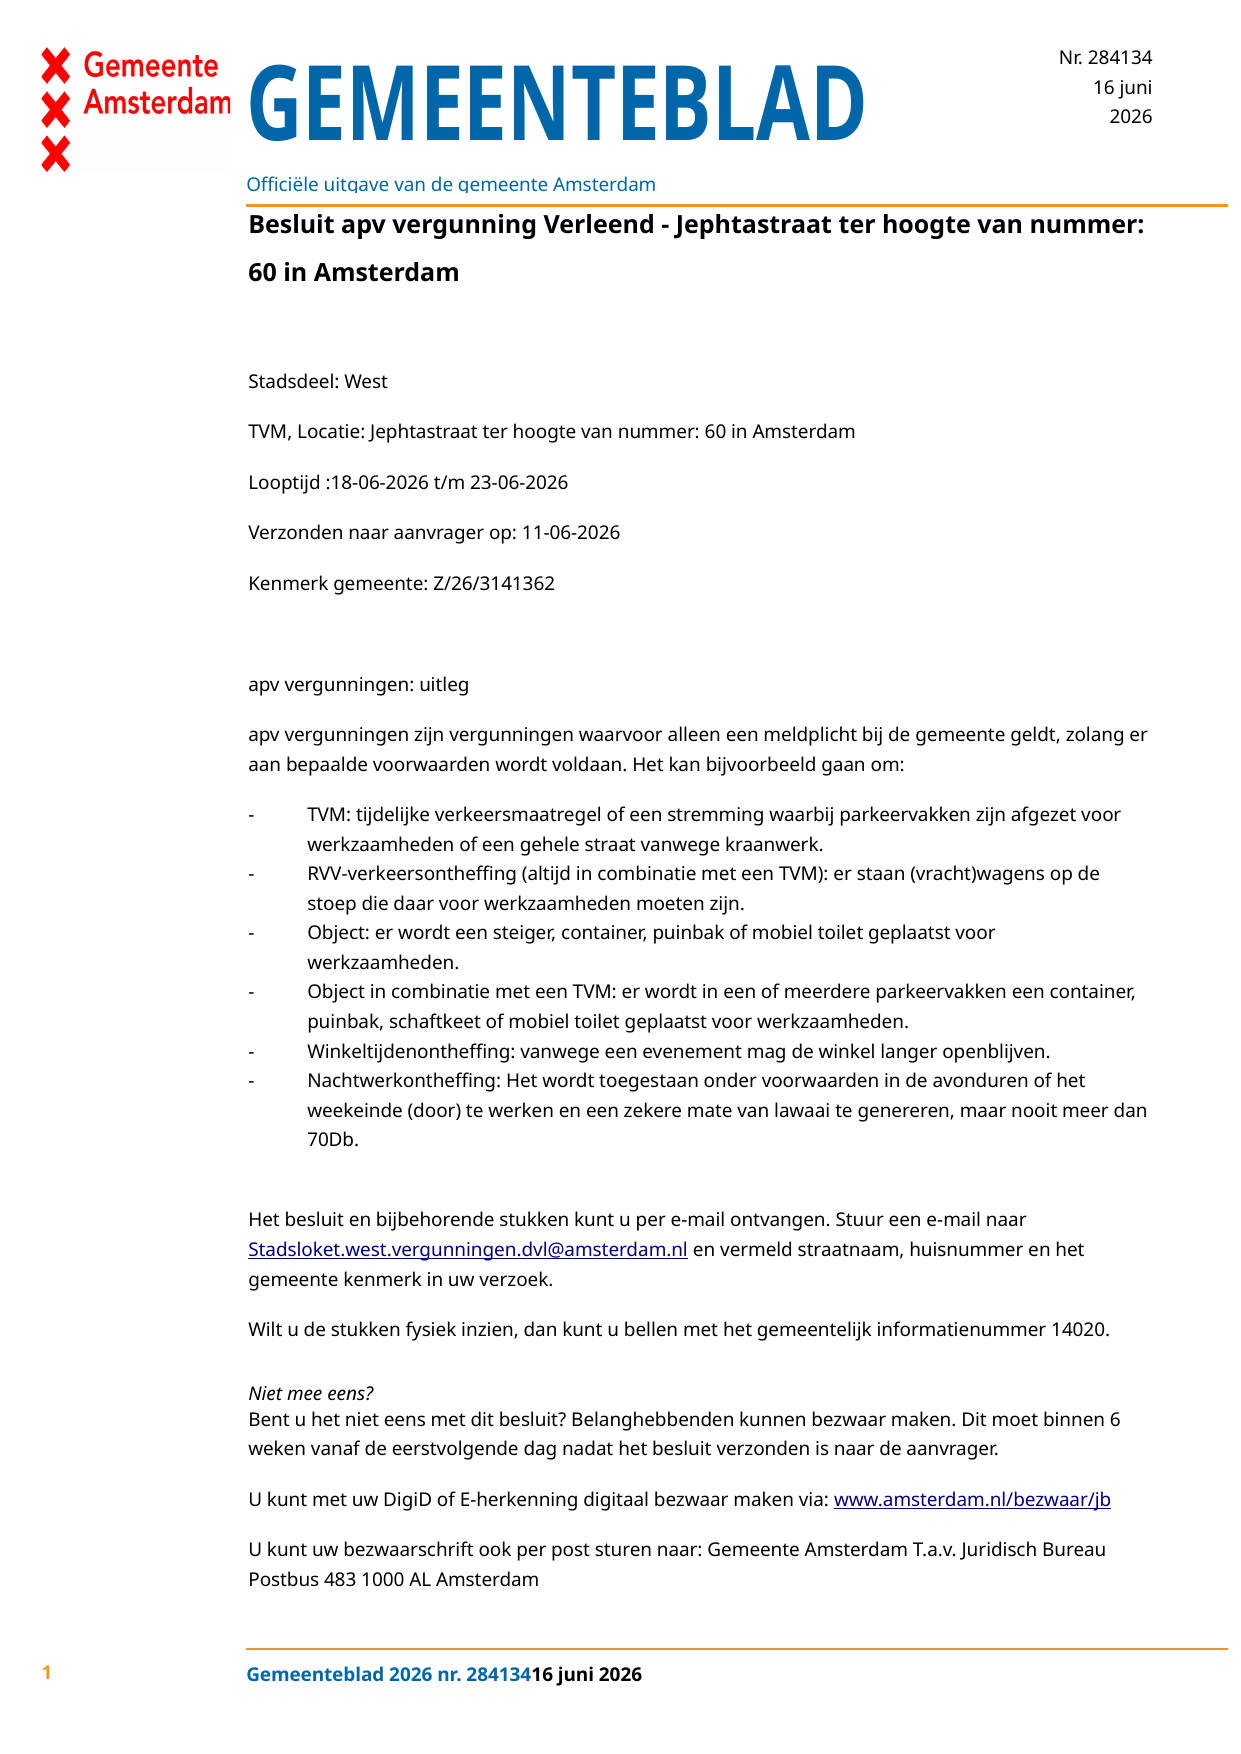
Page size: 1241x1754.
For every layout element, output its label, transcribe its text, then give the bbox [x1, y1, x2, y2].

text Bent u het niet eens met dit besluit? Belanghebbenden kunnen bezwaar maken. Dit moet binnen 6 weken vanaf de eerstvolgende dag nadat het besluit verzonden is naar de aanvrager. [248, 1406, 1152, 1461]
text Besluit apv vergunning Verleend - Jephtastraat ter hoogte van nummer: 60 in Amsterdam [248, 207, 1152, 288]
text Wilt u de stukken fysiek inzien, dan kunt u bellen met het gemeentelijk informatienummer 14020. [248, 1316, 1152, 1342]
text Looptijd :18-06-2026 t/m 23-06-2026 [248, 469, 1152, 495]
text Verzonden naar aanvrager op: 11-06-2026 [248, 519, 1152, 545]
list Object: er wordt een steiger, container, puinbak of mobiel toilet geplaatst voor werkzaamheden. [248, 919, 1152, 975]
picture [41, 47, 231, 172]
text TVM, Locatie: Jephtastraat ter hoogte van nummer: 60 in Amsterdam [248, 419, 1152, 444]
list RVV-verkeersontheffing (altijd in combinatie met een TVM): er staan (vracht)wagens op de stoep die daar voor werkzaamheden moeten zijn. [248, 860, 1152, 916]
list Nachtwerkontheffing: Het wordt toegestaan onder voorwaarden in de avonduren of het weekeinde (door) te werken en een zekere mate van lawaai te genereren, maar nooit meer dan 70Db. [248, 1067, 1152, 1152]
list Winkeltijdenontheffing: vanwege een evenement mag de winkel langer openblijven. [248, 1038, 1152, 1064]
text U kunt met uw DigiD of E-herkenning digitaal bezwaar maken via: www.amsterdam.nl/bezwaar/jb [248, 1486, 1152, 1512]
text Kenmerk gemeente: Z/26/3141362 [248, 570, 1152, 596]
text apv vergunningen: uitleg [248, 671, 1152, 697]
text Niet mee eens? [248, 1380, 1152, 1406]
text apv vergunningen zijn vergunningen waarvoor alleen een meldplicht bij de gemeente geldt, zolang er aan bepaalde voorwaarden wordt voldaan. Het kan bijvoorbeeld gaan om: [248, 721, 1152, 777]
text Het besluit en bijbehorende stukken kunt u per e-mail ontvangen. Stuur een e-mail naar Stadsloket.west.vergunningen.dvl@amsterdam.nl en vermeld straatnaam, huisnummer en het gemeente kenmerk in uw verzoek. [248, 1207, 1152, 1292]
list Object in combinatie met een TVM: er wordt in een of meerdere parkeervakken een container, puinbak, schaftkeet of mobiel toilet geplaatst voor werkzaamheden. [248, 979, 1152, 1034]
text Stadsdeel: West [248, 368, 1152, 394]
text U kunt uw bezwaarschrift ook per post sturen naar: Gemeente Amsterdam T.a.v. Juridisch Bureau Postbus 483 1000 AL Amsterdam [248, 1536, 1152, 1592]
list TVM: tijdelijke verkeersmaatregel of een stremming waarbij parkeervakken zijn afgezet voor werkzaamheden of een gehele straat vanwege kraanwerk. [248, 801, 1152, 857]
